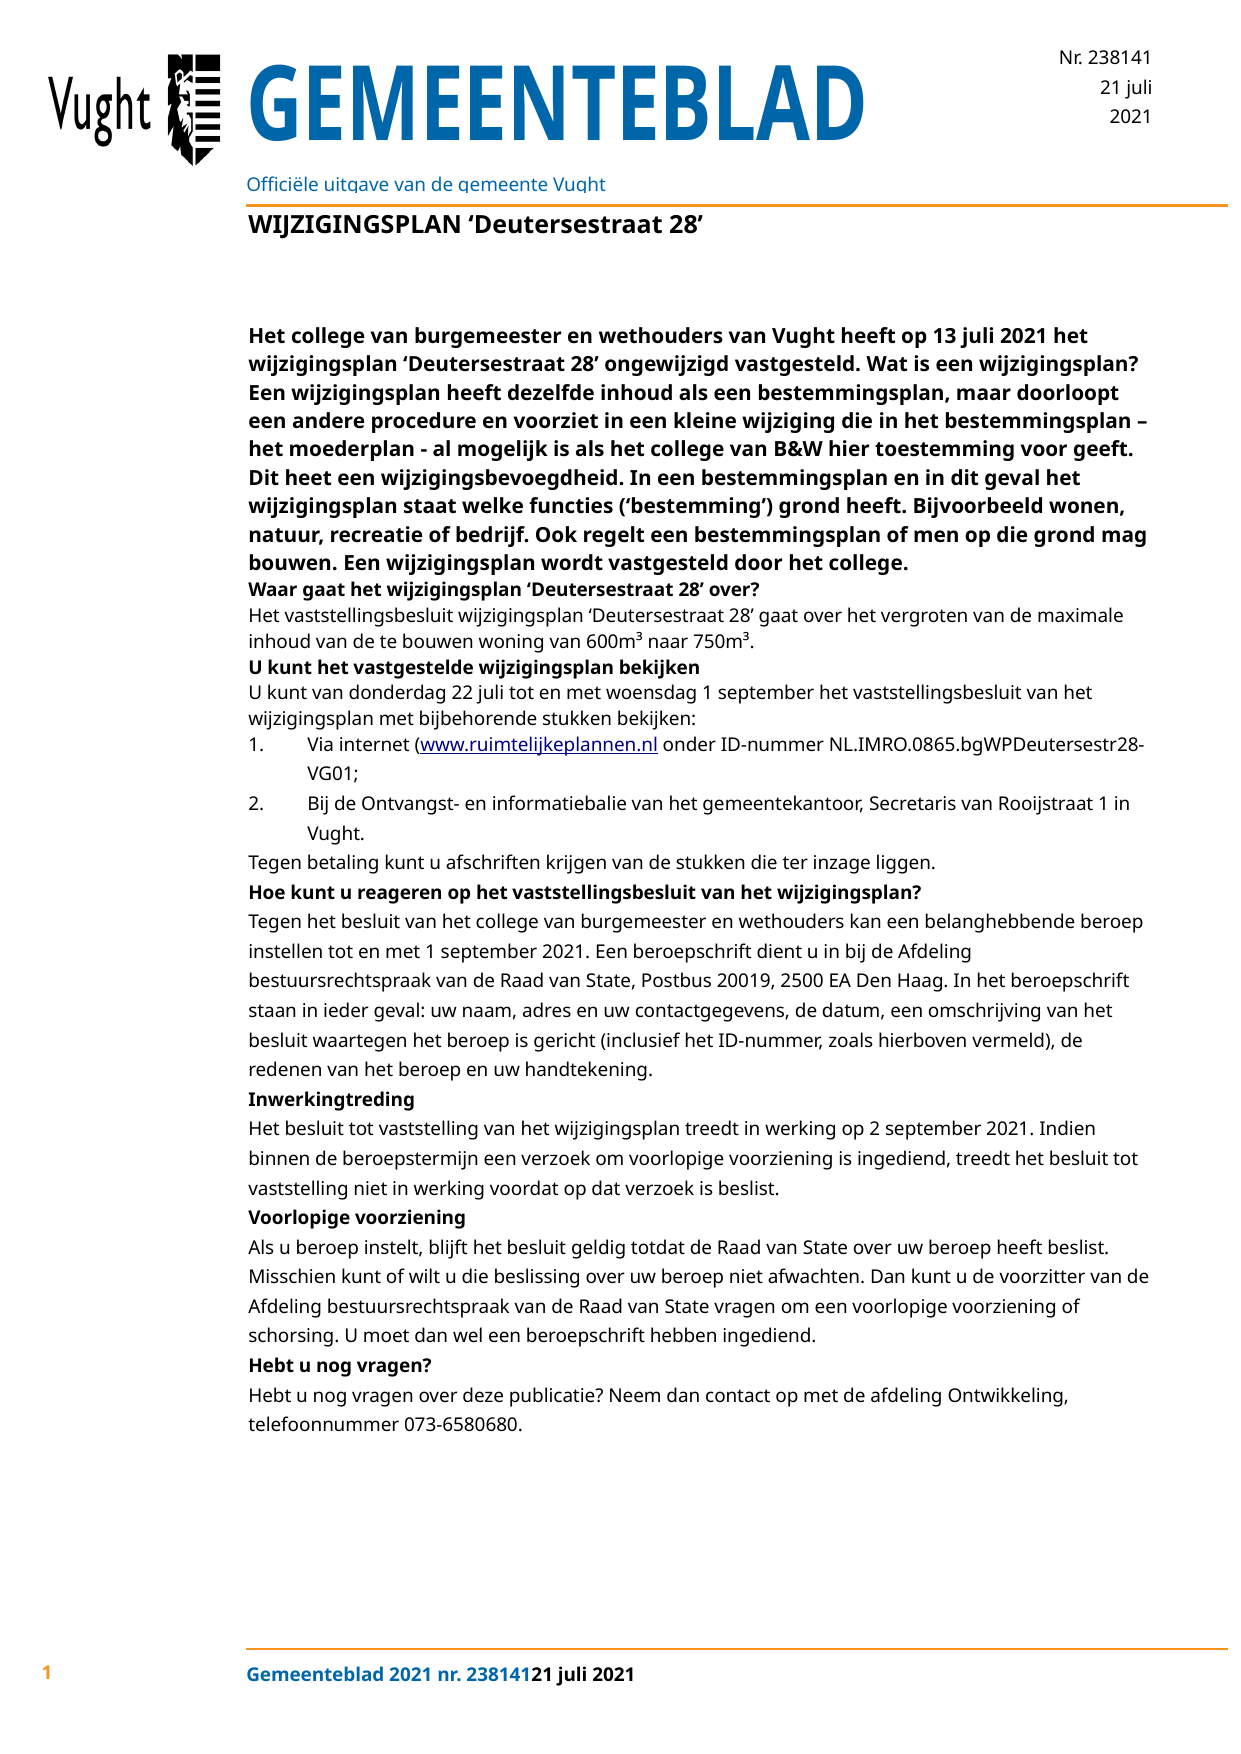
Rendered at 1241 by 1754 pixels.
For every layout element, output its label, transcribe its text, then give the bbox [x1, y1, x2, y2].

list Via internet (www.ruimtelijkeplannen.nl onder ID-nummer NL.IMRO.0865.bgWPDeutersestr28-VG01; [248, 731, 1152, 786]
text Als u beroep instelt, blijft het besluit geldig totdat de Raad van State over uw beroep heeft beslist. Misschien kunt of wilt u die beslissing over uw beroep niet afwachten. Dan kunt u de voorzitter van de Afdeling bestuursrechtspraak van de Raad van State vragen om een voorlopige voorziening of schorsing. U moet dan wel een beroepschrift hebben ingediend. [248, 1234, 1152, 1348]
text WIJZIGINGSPLAN ‘Deutersestraat 28’ [248, 207, 1152, 241]
text Hebt u nog vragen over deze publicatie? Neem dan contact op met de afdeling Ontwikkeling, telefoonnummer 073-6580680. [248, 1382, 1152, 1437]
text Het vaststellingsbesluit wijzigingsplan ‘Deutersestraat 28’ gaat over het vergroten van de maximale inhoud van de te bouwen woning van 600m³ naar 750m³. [248, 602, 1152, 654]
list Bij de Ontvangst- en informatiebalie van het gemeentekantoor, Secretaris van Rooijstraat 1 in Vught. [248, 790, 1152, 846]
text Het college van burgemeester en wethouders van Vught heeft op 13 juli 2021 het wijzigingsplan ‘Deutersestraat 28’ ongewijzigd vastgesteld. Wat is een wijzigingsplan? Een wijzigingsplan heeft dezelfde inhoud als een bestemmingsplan, maar doorloopt een andere procedure en voorziet in een kleine wijziging die in het bestemmingsplan – het moederplan - al mogelijk is als het college van B&W hier toestemming voor geeft. Dit heet een wijzigingsbevoegdheid. In een bestemmingsplan en in dit geval het wijzigingsplan staat welke functies (‘bestemming’) grond heeft. Bijvoorbeeld wonen, natuur, recreatie of bedrijf. Ook regelt een bestemmingsplan of men op die grond mag bouwen. Een wijzigingsplan wordt vastgesteld door het college. [248, 321, 1152, 577]
text Voorlopige voorziening [248, 1204, 1152, 1230]
text Inwerkingtreding [248, 1086, 1152, 1112]
text Hoe kunt u reageren op het vaststellingsbesluit van het wijzigingsplan? [248, 879, 1152, 905]
text Hebt u nog vragen? [248, 1352, 1152, 1378]
text Waar gaat het wijzigingsplan ‘Deutersestraat 28’ over? [248, 577, 1152, 602]
text Het besluit tot vaststelling van het wijzigingsplan treedt in werking op 2 september 2021. Indien binnen de beroepstermijn een verzoek om voorlopige voorziening is ingediend, treedt het besluit tot vaststelling niet in werking voordat op dat verzoek is beslist. [248, 1116, 1152, 1201]
picture [41, 47, 231, 172]
text U kunt van donderdag 22 juli tot en met woensdag 1 september het vaststellingsbesluit van het wijzigingsplan met bijbehorende stukken bekijken: [248, 679, 1152, 731]
text U kunt het vastgestelde wijzigingsplan bekijken [248, 654, 1152, 679]
text Tegen het besluit van het college van burgemeester en wethouders kan een belanghebbende beroep instellen tot en met 1 september 2021. Een beroepschrift dient u in bij de Afdeling bestuursrechtspraak van de Raad van State, Postbus 20019, 2500 EA Den Haag. In het beroepschrift staan in ieder geval: uw naam, adres en uw contactgegevens, de datum, een omschrijving van het besluit waartegen het beroep is gericht (inclusief het ID-nummer, zoals hierboven vermeld), de redenen van het beroep en uw handtekening. [248, 908, 1152, 1082]
text Tegen betaling kunt u afschriften krijgen van de stukken die ter inzage liggen. [248, 849, 1152, 875]
